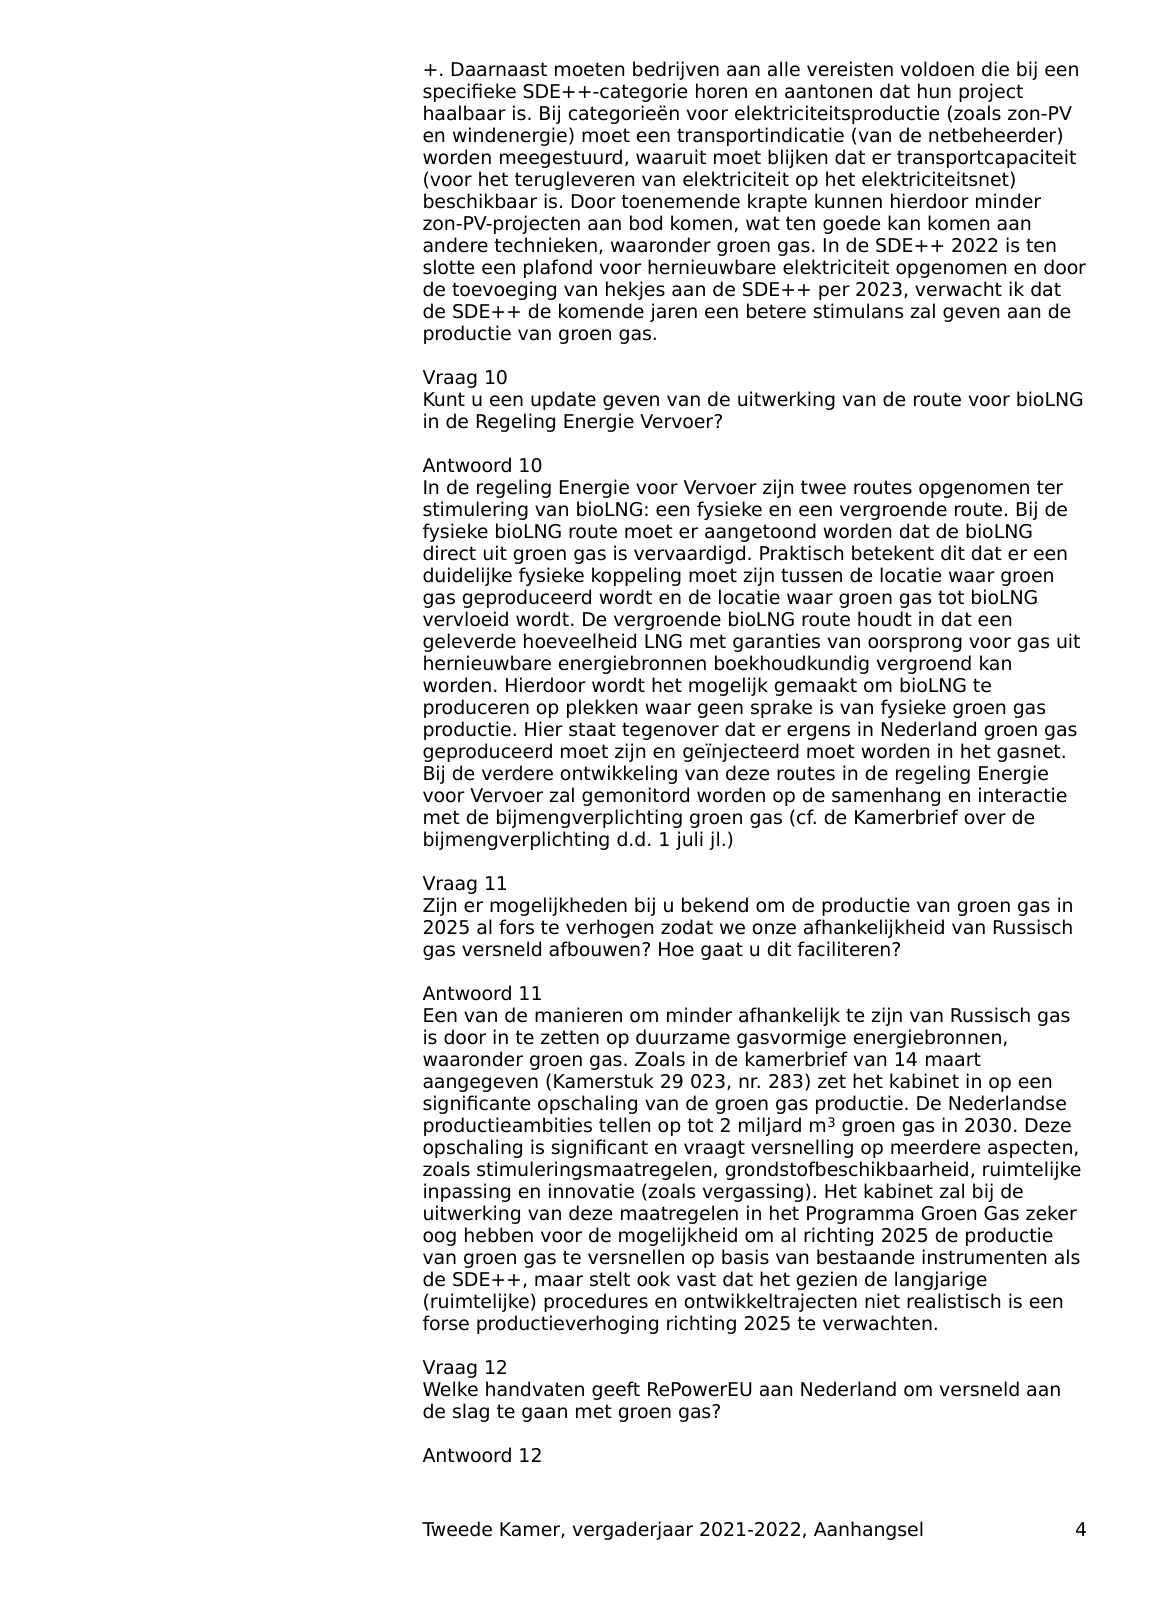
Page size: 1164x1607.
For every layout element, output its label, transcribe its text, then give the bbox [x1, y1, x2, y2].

text Vraag 12 [422, 1357, 1087, 1379]
text Kunt u een update geven van de uitwerking van de route voor bioLNG in de Regeling Energie Vervoer? [422, 389, 1087, 433]
text Vraag 11 [422, 873, 1087, 895]
text Antwoord 12 [422, 1445, 1087, 1467]
text In de regeling Energie voor Vervoer zijn twee routes opgenomen ter stimulering van bioLNG: een fysieke en een vergroende route. Bij de fysieke bioLNG route moet er aangetoond worden dat de bioLNG direct uit groen gas is vervaardigd. Praktisch betekent dit dat er een duidelijke fysieke koppeling moet zijn tussen de locatie waar groen gas geproduceerd wordt en de locatie waar groen gas tot bioLNG vervloeid wordt. De vergroende bioLNG route houdt in dat een geleverde hoeveelheid LNG met garanties van oorsprong voor gas uit hernieuwbare energiebronnen boekhoudkundig vergroend kan worden. Hierdoor wordt het mogelijk gemaakt om bioLNG te produceren op plekken waar geen sprake is van fysieke groen gas productie. Hier staat tegenover dat er ergens in Nederland groen gas geproduceerd moet zijn en geïnjecteerd moet worden in het gasnet. Bij de verdere ontwikkeling van deze routes in de regeling Energie voor Vervoer zal gemonitord worden op de samenhang en interactie met de bijmengverplichting groen gas (cf. de Kamerbrief over de bijmengverplichting d.d. 1 juli jl.) [422, 477, 1087, 851]
text Antwoord 10 [422, 455, 1087, 477]
text Welke handvaten geeft RePowerEU aan Nederland om versneld aan de slag te gaan met groen gas? [422, 1379, 1087, 1423]
text Vraag 10 [422, 367, 1087, 389]
text Een van de manieren om minder afhankelijk te zijn van Russisch gas is door in te zetten op duurzame gasvormige energiebronnen, waaronder groen gas. Zoals in de kamerbrief van 14 maart aangegeven (Kamerstuk 29 023, nr. 283) zet het kabinet in op een significante opschaling van de groen gas productie. De Nederlandse productieambities tellen op tot 2 miljard m3 groen gas in 2030. Deze opschaling is significant en vraagt versnelling op meerdere aspecten, zoals stimuleringsmaatregelen, grondstofbeschikbaarheid, ruimtelijke inpassing en innovatie (zoals vergassing). Het kabinet zal bij de uitwerking van deze maatregelen in het Programma Groen Gas zeker oog hebben voor de mogelijkheid om al richting 2025 de productie van groen gas te versnellen op basis van bestaande instrumenten als de SDE++, maar stelt ook vast dat het gezien de langjarige (ruimtelijke) procedures en ontwikkeltrajecten niet realistisch is een forse productieverhoging richting 2025 te verwachten. [422, 1005, 1087, 1335]
text Zijn er mogelijkheden bij u bekend om de productie van groen gas in 2025 al fors te verhogen zodat we onze afhankelijkheid van Russisch gas versneld afbouwen? Hoe gaat u dit faciliteren? [422, 895, 1087, 961]
text +. Daarnaast moeten bedrijven aan alle vereisten voldoen die bij een specifieke SDE++-categorie horen en aantonen dat hun project haalbaar is. Bij categorieën voor elektriciteitsproductie (zoals zon-PV en windenergie) moet een transportindicatie (van de netbeheerder) worden meegestuurd, waaruit moet blijken dat er transportcapaciteit (voor het terugleveren van elektriciteit op het elektriciteitsnet) beschikbaar is. Door toenemende krapte kunnen hierdoor minder zon-PV-projecten aan bod komen, wat ten goede kan komen aan andere technieken, waaronder groen gas. In de SDE++ 2022 is ten slotte een plafond voor hernieuwbare elektriciteit opgenomen en door de toevoeging van hekjes aan de SDE++ per 2023, verwacht ik dat de SDE++ de komende jaren een betere stimulans zal geven aan de productie van groen gas. [422, 59, 1087, 345]
text Antwoord 11 [422, 983, 1087, 1005]
